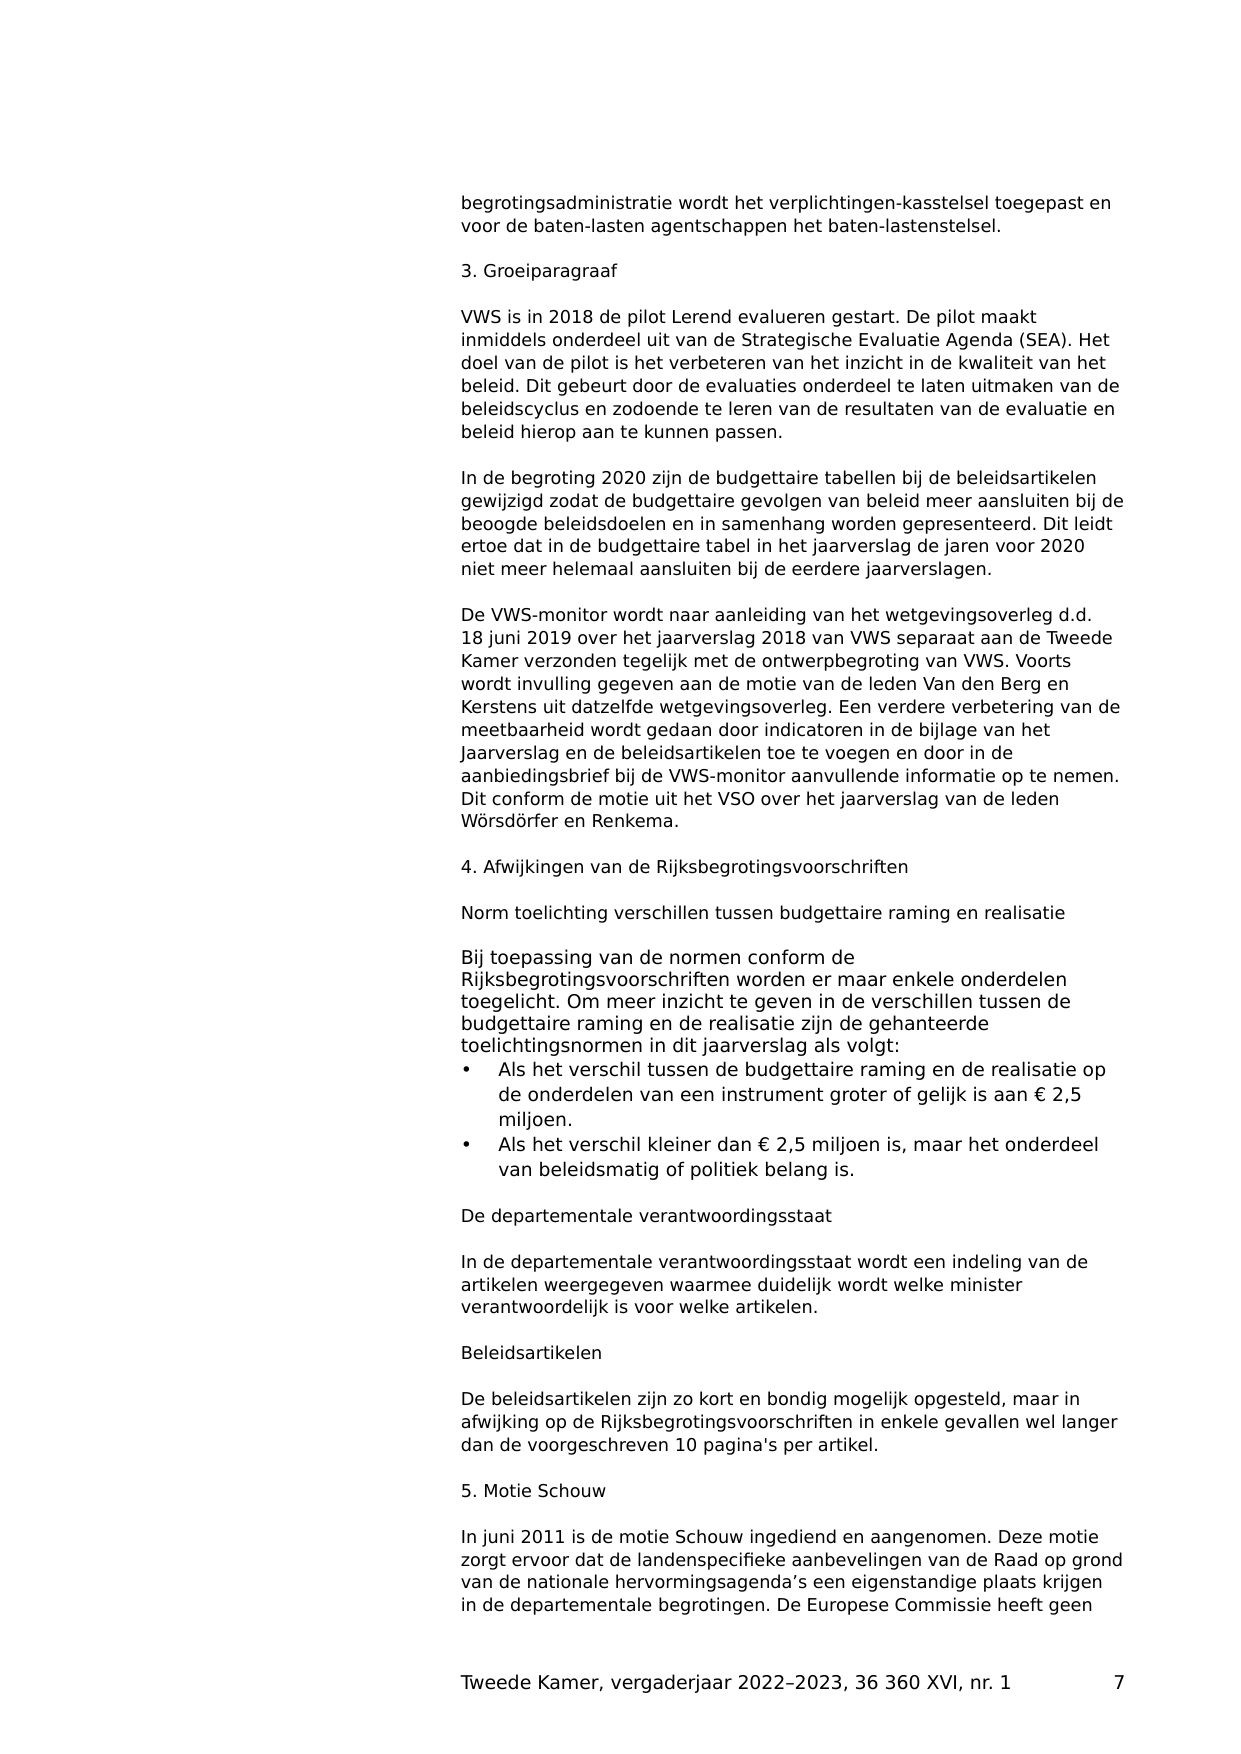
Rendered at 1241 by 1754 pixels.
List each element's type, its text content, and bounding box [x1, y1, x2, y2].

text De departementale verantwoordingsstaat [461, 1204, 1125, 1227]
text Norm toelichting verschillen tussen budgettaire raming en realisatie [461, 901, 1125, 924]
text 5. Motie Schouw [461, 1479, 1125, 1502]
text In de begroting 2020 zijn de budgettaire tabellen bij de beleidsartikelen gewijzigd zodat de budgettaire gevolgen van beleid meer aansluiten bij de beoogde beleidsdoelen en in samenhang worden gepresenteerd. Dit leidt ertoe dat in de budgettaire tabel in het jaarverslag de jaren voor 2020 niet meer helemaal aansluiten bij de eerdere jaarverslagen. [461, 466, 1125, 580]
text begrotingsadministratie wordt het verplichtingen-kasstelsel toegepast en voor de baten-lasten agent­schappen het baten-lastenstelsel. [461, 191, 1125, 237]
list Als het verschil kleiner dan € 2,5 miljoen is, maar het onderdeel van beleidsmatig of politiek belang is. [461, 1132, 1125, 1182]
text In juni 2011 is de motie Schouw ingediend en aangenomen. Deze motie zorgt ervoor dat de landenspecifieke aanbevelingen van de Raad op grond van de nationale hervormingsagenda’s een eigenstandige plaats krijgen in de departementale begrotingen. De Europese Commissie heeft geen [461, 1525, 1125, 1616]
text Bij toepassing van de normen conform de Rijksbegrotingsvoorschriften worden er maar enkele onderdelen toegelicht. Om meer inzicht te geven in de verschillen tussen de budgettaire raming en de realisatie zijn de gehanteerde toelichtingsnormen in dit jaarverslag als volgt: [461, 947, 1125, 1057]
text 3. Groeiparagraaf [461, 259, 1125, 282]
list Als het verschil tussen de budgettaire raming en de realisatie op de onderdelen van een instrument groter of gelijk is aan € 2,5 miljoen. [461, 1057, 1125, 1132]
text Beleidsartikelen [461, 1341, 1125, 1364]
text In de departementale verantwoordingsstaat wordt een indeling van de artikelen weergegeven waarmee duidelijk wordt welke minister verantwoordelijk is voor welke artikelen. [461, 1250, 1125, 1318]
text VWS is in 2018 de pilot Lerend evalueren gestart. De pilot maakt inmiddels onderdeel uit van de Strategische Evaluatie Agenda (SEA). Het doel van de pilot is het verbeteren van het inzicht in de kwaliteit van het beleid. Dit gebeurt door de evaluaties onderdeel te laten uitmaken van de beleidscyclus en zodoende te leren van de resultaten van de evaluatie en beleid hierop aan te kunnen passen. [461, 305, 1125, 443]
text De VWS-monitor wordt naar aanleiding van het wetgevingsoverleg d.d. 18 juni 2019 over het jaarverslag 2018 van VWS separaat aan de Tweede Kamer verzonden tegelijk met de ontwerpbegroting van VWS. Voorts wordt invulling gegeven aan de motie van de leden Van den Berg en Kerstens uit datzelfde wetgevingsoverleg. Een verdere verbetering van de meetbaarheid wordt gedaan door indicatoren in de bijlage van het Jaarverslag en de beleidsartikelen toe te voegen en door in de aanbiedingsbrief bij de VWS-monitor aanvullende informatie op te nemen. Dit conform de motie uit het VSO over het jaarverslag van de leden Wörsdörfer en Renkema. [461, 603, 1125, 832]
text 4. Afwijkingen van de Rijksbegrotingsvoorschriften [461, 855, 1125, 878]
text De beleidsartikelen zijn zo kort en bondig mogelijk opgesteld, maar in afwijking op de Rijksbegrotingsvoorschriften in enkele gevallen wel langer dan de voorgeschreven 10 pagina's per artikel. [461, 1387, 1125, 1456]
